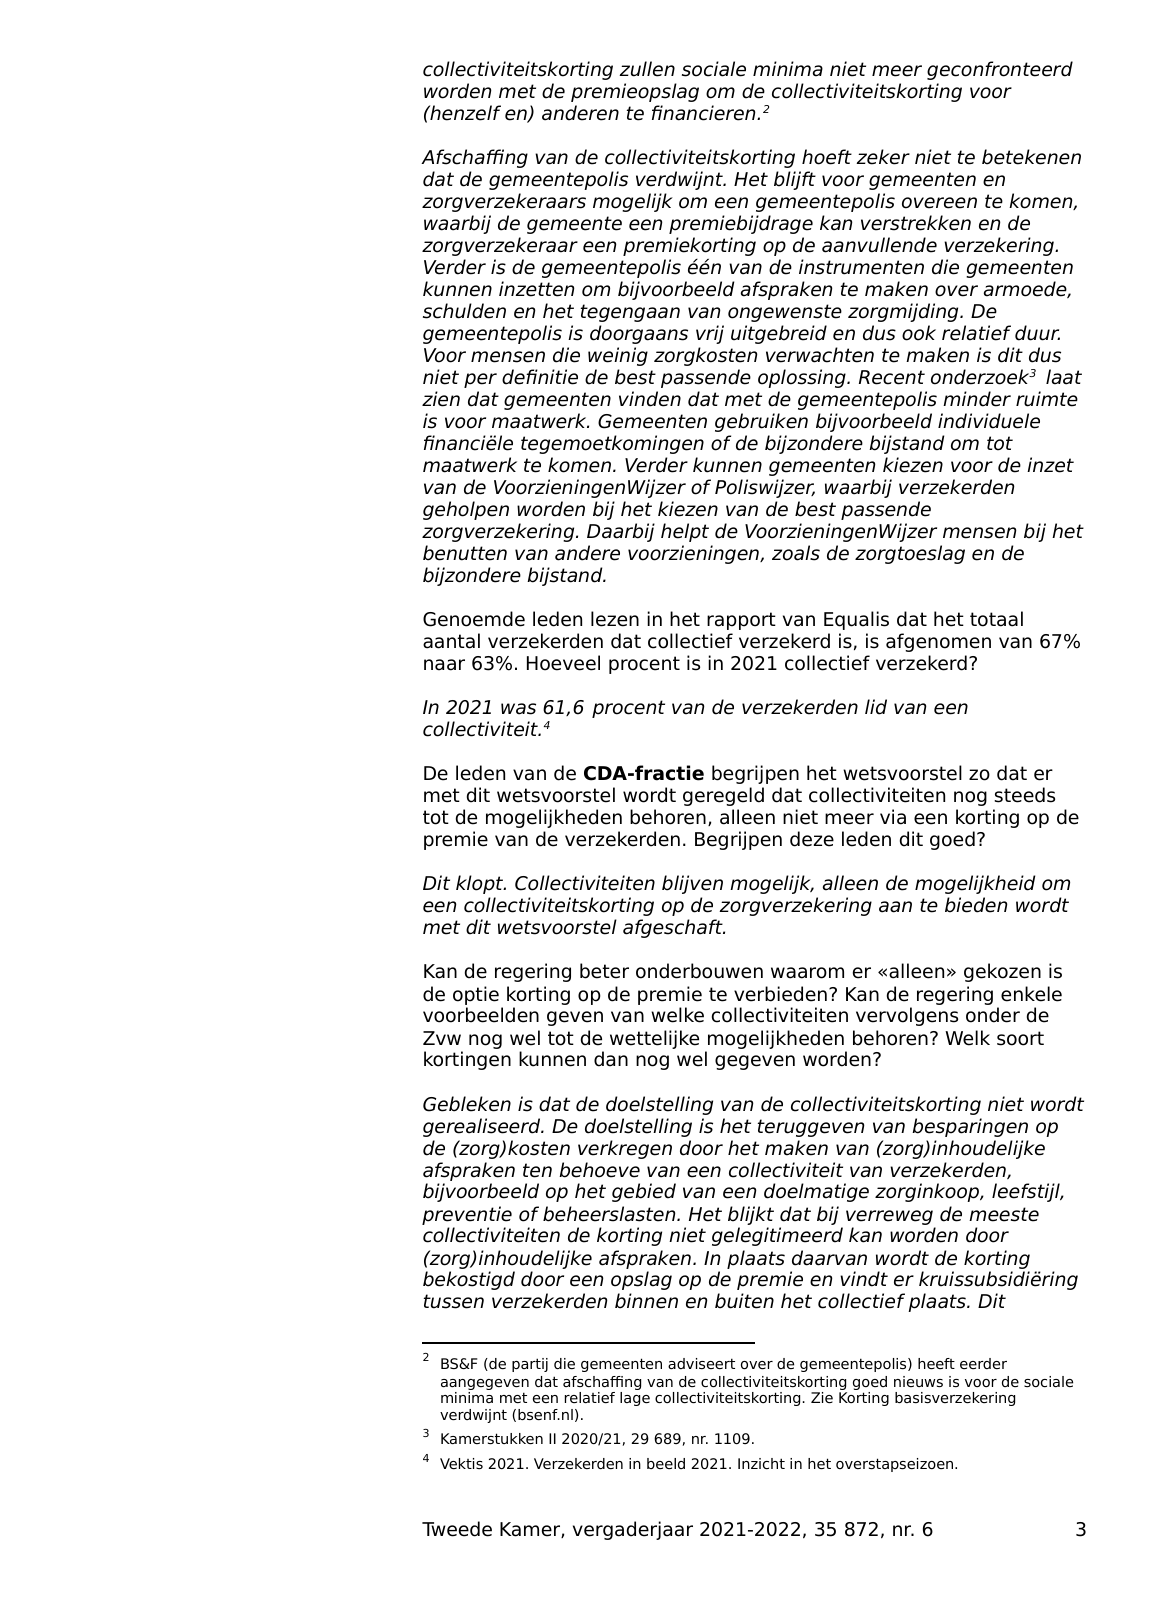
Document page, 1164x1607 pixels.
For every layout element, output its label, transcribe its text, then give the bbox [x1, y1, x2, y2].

text Vektis 2021. Verzekerden in beeld 2021. Inzicht in het overstapseizoen. [422, 1452, 1087, 1474]
text Gebleken is dat de doelstelling van de collectiviteitskorting niet wordt gerealiseerd. De doelstelling is het teruggeven van besparingen op de (zorg)kosten verkregen door het maken van (zorg)inhoudelijke afspraken ten behoeve van een collectiviteit van verzekerden, bijvoorbeeld op het gebied van een doelmatige zorginkoop, leefstijl, preventie of beheerslasten. Het blijkt dat bij verreweg de meeste collectiviteiten de korting niet gelegitimeerd kan worden door (zorg)inhoudelijke afspraken. In plaats daarvan wordt de korting bekostigd door een opslag op de premie en vindt er kruissubsidiëring tussen verzekerden binnen en buiten het collectief plaats. Dit [422, 1093, 1087, 1313]
text Genoemde leden lezen in het rapport van Equalis dat het totaal aantal verzekerden dat collectief verzekerd is, is afgenomen van 67% naar 63%. Hoeveel procent is in 2021 collectief verzekerd? [422, 609, 1087, 675]
text Kan de regering beter onderbouwen waarom er «alleen» gekozen is de optie korting op de premie te verbieden? Kan de regering enkele voorbeelden geven van welke collectiviteiten vervolgens onder de Zvw nog wel tot de wettelijke mogelijkheden behoren? Welk soort kortingen kunnen dan nog wel gegeven worden? [422, 961, 1087, 1071]
text BS&F (de partij die gemeenten adviseert over de gemeentepolis) heeft eerder aangegeven dat afschaffing van de collectiviteitskorting goed nieuws is voor de sociale minima met een relatief lage collectiviteitskorting. Zie Korting basisverzekering verdwijnt (bsenf.nl). [422, 1352, 1087, 1424]
text De leden van de CDA-fractie begrijpen het wetsvoorstel zo dat er met dit wetsvoorstel wordt geregeld dat collectiviteiten nog steeds tot de mogelijkheden behoren, alleen niet meer via een korting op de premie van de verzekerden. Begrijpen deze leden dit goed? [422, 763, 1087, 851]
text Afschaffing van de collectiviteitskorting hoeft zeker niet te betekenen dat de gemeentepolis verdwijnt. Het blijft voor gemeenten en zorgverzekeraars mogelijk om een gemeentepolis overeen te komen, waarbij de gemeente een premiebijdrage kan verstrekken en de zorgverzekeraar een premiekorting op de aanvullende verzekering. Verder is de gemeentepolis één van de instrumenten die gemeenten kunnen inzetten om bijvoorbeeld afspraken te maken over armoede, schulden en het tegengaan van ongewenste zorgmijding. De gemeentepolis is doorgaans vrij uitgebreid en dus ook relatief duur. Voor mensen die weinig zorgkosten verwachten te maken is dit dus niet per definitie de best passende oplossing. Recent onderzoek laat zien dat gemeenten vinden dat met de gemeentepolis minder ruimte is voor maatwerk. Gemeenten gebruiken bijvoorbeeld individuele financiële tegemoetkomingen of de bijzondere bijstand om tot maatwerk te komen. Verder kunnen gemeenten kiezen voor de inzet van de VoorzieningenWijzer of Poliswijzer, waarbij verzekerden geholpen worden bij het kiezen van de best passende zorgverzekering. Daarbij helpt de VoorzieningenWijzer mensen bij het benutten van andere voorzieningen, zoals de zorgtoeslag en de bijzondere bijstand. [422, 147, 1087, 587]
text collectiviteitskorting zullen sociale minima niet meer geconfronteerd worden met de premieopslag om de collectiviteitskorting voor (henzelf en) anderen te financieren. [422, 59, 1087, 125]
text In 2021 was 61,6 procent van de verzekerden lid van een collectiviteit. [422, 697, 1087, 741]
text Kamerstukken II 2020/21, 29 689, nr. 1109. [422, 1427, 1087, 1449]
text Dit klopt. Collectiviteiten blijven mogelijk, alleen de mogelijkheid om een collectiviteitskorting op de zorgverzekering aan te bieden wordt met dit wetsvoorstel afgeschaft. [422, 873, 1087, 939]
